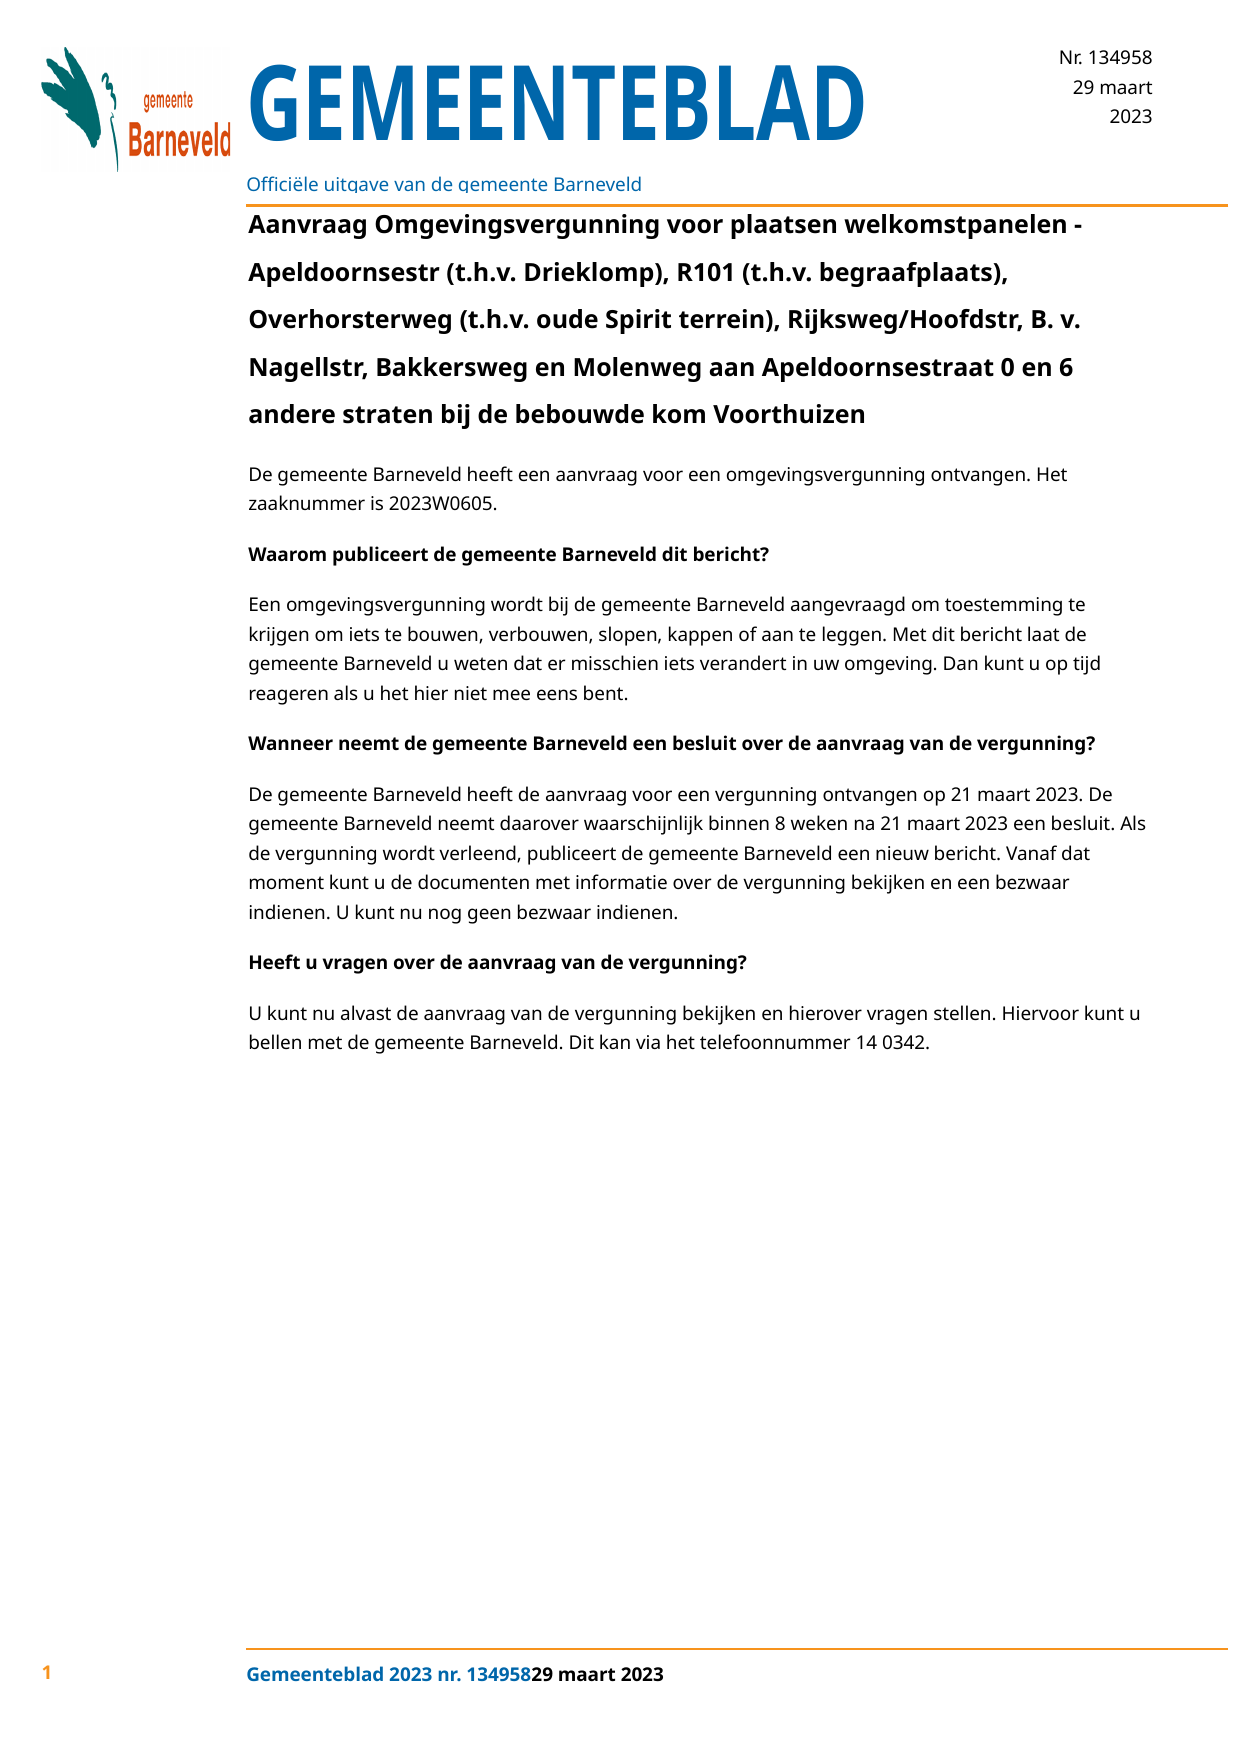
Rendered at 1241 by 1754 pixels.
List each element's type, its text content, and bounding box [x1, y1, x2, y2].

text Waarom publiceert de gemeente Barneveld dit bericht? [248, 541, 1152, 566]
text Wanneer neemt de gemeente Barneveld een besluit over de aanvraag van de vergunning? [248, 730, 1152, 756]
text U kunt nu alvast de aanvraag van de vergunning bekijken en hierover vragen stellen. Hiervoor kunt u bellen met de gemeente Barneveld. Dit kan via het telefoonnummer 14 0342. [248, 1000, 1152, 1055]
text De gemeente Barneveld heeft een aanvraag voor een omgevingsvergunning ontvangen. Het zaaknummer is 2023W0605. [248, 461, 1152, 516]
text Aanvraag Omgevingsvergunning voor plaatsen welkomstpanelen - Apeldoornsestr (t.h.v. Drieklomp), R101 (t.h.v. begraafplaats), Overhorsterweg (t.h.v. oude Spirit terrein), Rijksweg/Hoofdstr, B. v. Nagellstr, Bakkersweg en Molenweg aan Apeldoornsestraat 0 en 6 andere straten bij de bebouwde kom Voorthuizen [248, 207, 1152, 431]
text Heeft u vragen over de aanvraag van de vergunning? [248, 949, 1152, 975]
picture [41, 47, 231, 172]
text De gemeente Barneveld heeft de aanvraag voor een vergunning ontvangen op 21 maart 2023. De gemeente Barneveld neemt daarover waarschijnlijk binnen 8 weken na 21 maart 2023 een besluit. Als de vergunning wordt verleend, publiceert de gemeente Barneveld een nieuw bericht. Vanaf dat moment kunt u de documenten met informatie over de vergunning bekijken en een bezwaar indienen. U kunt nu nog geen bezwaar indienen. [248, 781, 1152, 925]
text Een omgevingsvergunning wordt bij de gemeente Barneveld aangevraagd om toestemming te krijgen om iets te bouwen, verbouwen, slopen, kappen of aan te leggen. Met dit bericht laat de gemeente Barneveld u weten dat er misschien iets verandert in uw omgeving. Dan kunt u op tijd reageren als u het hier niet mee eens bent. [248, 591, 1152, 706]
